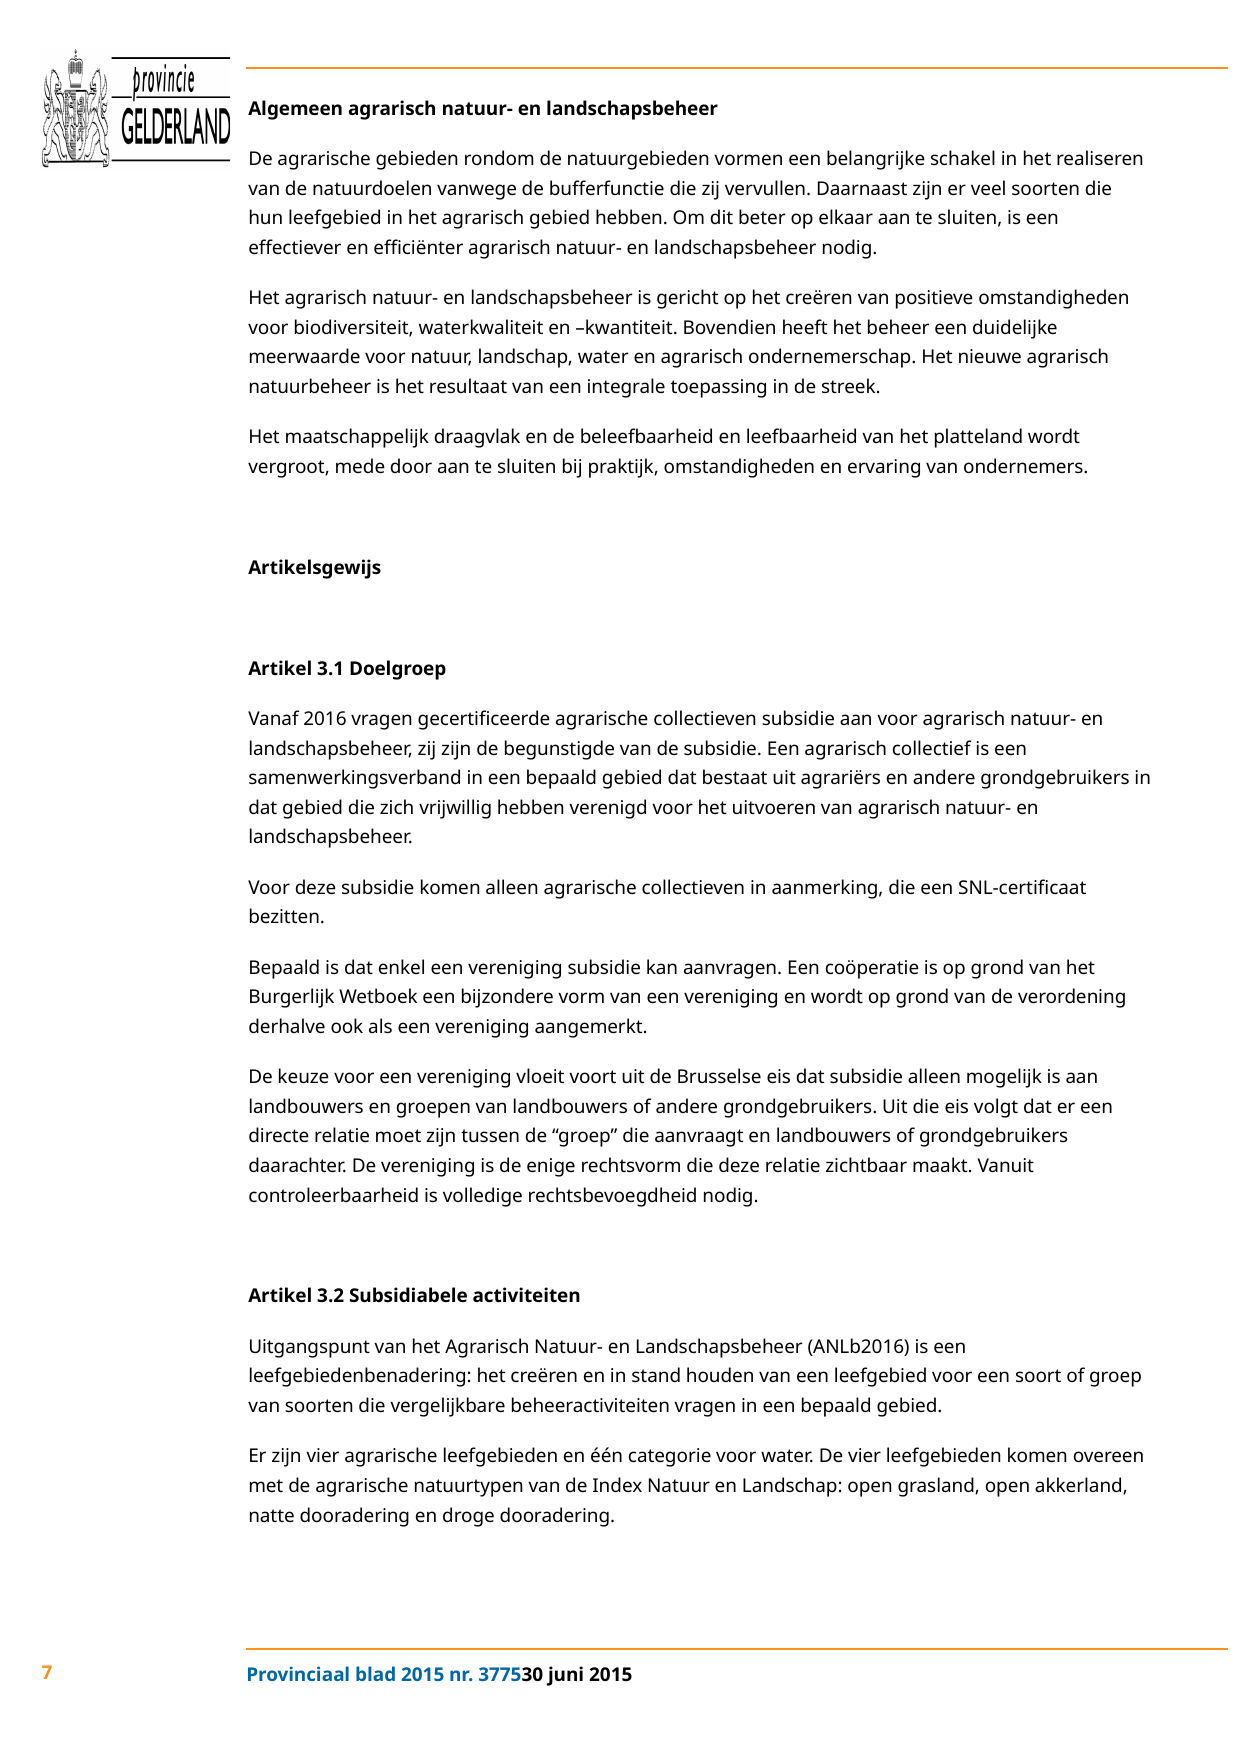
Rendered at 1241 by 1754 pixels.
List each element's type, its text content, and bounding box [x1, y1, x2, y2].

text Bepaald is dat enkel een vereniging subsidie kan aanvragen. Een coöperatie is op grond van het Burgerlijk Wetboek een bijzondere vorm van een vereniging en wordt op grond van de verordening derhalve ook als een vereniging aangemerkt. [248, 954, 1152, 1039]
text Artikel 3.1 Doelgroep [248, 655, 1152, 681]
text Artikel 3.2 Subsidiabele activiteiten [248, 1283, 1152, 1308]
text Algemeen agrarisch natuur- en landschapsbeheer [248, 95, 1152, 121]
text Het maatschappelijk draagvlak en de beleefbaarheid en leefbaarheid van het platteland wordt vergroot, mede door aan te sluiten bij praktijk, omstandigheden en ervaring van ondernemers. [248, 423, 1152, 479]
text Artikelsgewijs [248, 554, 1152, 580]
text Er zijn vier agrarische leefgebieden en één categorie voor water. De vier leefgebieden komen overeen met de agrarische natuurtypen van de Index Natuur en Landschap: open grasland, open akkerland, natte dooradering en droge dooradering. [248, 1443, 1152, 1528]
text Vanaf 2016 vragen gecertificeerde agrarische collectieven subsidie aan voor agrarisch natuur- en landschapsbeheer, zij zijn de begunstigde van de subsidie. Een agrarisch collectief is een samenwerkingsverband in een bepaald gebied dat bestaat uit agrariërs en andere grondgebruikers in dat gebied die zich vrijwillig hebben verenigd voor het uitvoeren van agrarisch natuur- en landschapsbeheer. [248, 705, 1152, 849]
picture [41, 47, 231, 172]
text De agrarische gebieden rondom de natuurgebieden vormen een belangrijke schakel in het realiseren van de natuurdoelen vanwege de bufferfunctie die zij vervullen. Daarnaast zijn er veel soorten die hun leefgebied in het agrarisch gebied hebben. Om dit beter op elkaar aan te sluiten, is een effectiever en efficiënter agrarisch natuur- en landschapsbeheer nodig. [248, 145, 1152, 260]
text De keuze voor een vereniging vloeit voort uit de Brusselse eis dat subsidie alleen mogelijk is aan landbouwers en groepen van landbouwers of andere grondgebruikers. Uit die eis volgt dat er een directe relatie moet zijn tussen de “groep” die aanvraagt en landbouwers of grondgebruikers daarachter. De vereniging is de enige rechtsvorm die deze relatie zichtbaar maakt. Vanuit controleerbaarheid is volledige rechtsbevoegdheid nodig. [248, 1063, 1152, 1208]
text Uitgangspunt van het Agrarisch Natuur- en Landschapsbeheer (ANLb2016) is een leefgebiedenbenadering: het creëren en in stand houden van een leefgebied voor een soort of groep van soorten die vergelijkbare beheeractiviteiten vragen in een bepaald gebied. [248, 1333, 1152, 1418]
text Het agrarisch natuur- en landschapsbeheer is gericht op het creëren van positieve omstandigheden voor biodiversiteit, waterkwaliteit en –kwantiteit. Bovendien heeft het beheer een duidelijke meerwaarde voor natuur, landschap, water en agrarisch ondernemerschap. Het nieuwe agrarisch natuurbeheer is het resultaat van een integrale toepassing in de streek. [248, 284, 1152, 399]
text Voor deze subsidie komen alleen agrarische collectieven in aanmerking, die een SNL-certificaat bezitten. [248, 874, 1152, 929]
